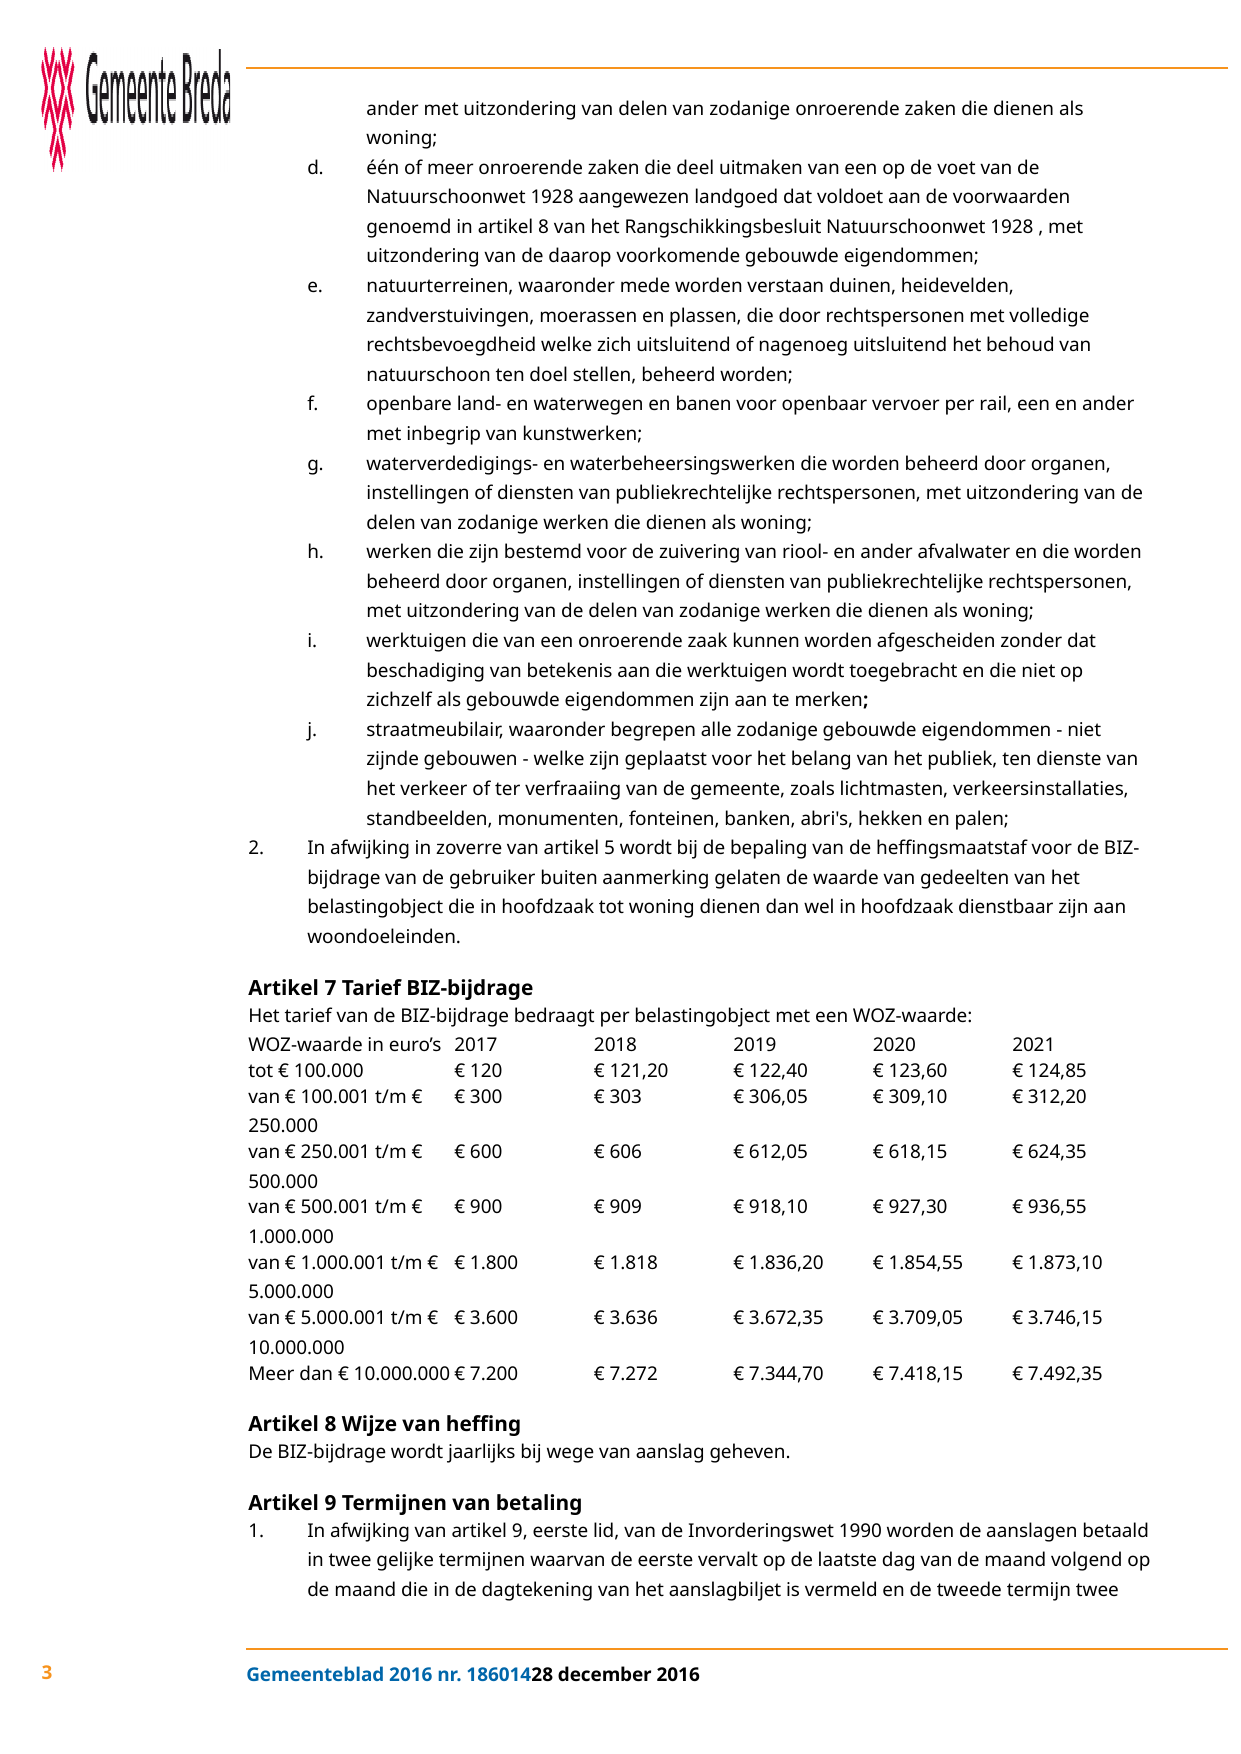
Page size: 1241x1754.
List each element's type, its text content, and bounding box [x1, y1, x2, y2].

table_cell tot € 100.000 [248, 1058, 454, 1083]
table_cell € 600 [454, 1139, 594, 1194]
table_header 2019 [733, 1032, 873, 1057]
table_cell € 1.800 [454, 1249, 594, 1304]
text De BIZ-bijdrage wordt jaarlijks bij wege van aanslag geheven. [248, 1438, 1152, 1464]
table_cell € 3.672,35 [733, 1304, 873, 1360]
table_cell € 624,35 [1012, 1139, 1152, 1194]
table_cell € 124,85 [1012, 1058, 1152, 1083]
table_cell € 123,60 [873, 1058, 1012, 1083]
table_cell € 936,55 [1012, 1194, 1152, 1249]
table_cell € 7.200 [454, 1360, 594, 1385]
table_cell van € 1.000.001 t/m € 5.000.000 [248, 1249, 454, 1304]
table_cell € 3.709,05 [873, 1304, 1012, 1360]
table_cell van € 100.001 t/m € 250.000 [248, 1083, 454, 1138]
text Artikel 9 Termijnen van betaling [248, 1488, 1152, 1517]
table_cell € 927,30 [873, 1194, 1012, 1249]
list werktuigen die van een onroerende zaak kunnen worden afgescheiden zonder dat beschadiging van betekenis aan die werktuigen wordt toegebracht en die niet op zichzelf als gebouwde eigendommen zijn aan te merken; [307, 627, 1152, 712]
table_cell € 3.746,15 [1012, 1304, 1152, 1360]
text Artikel 8 Wijze van heffing [248, 1409, 1152, 1438]
table_cell € 3.636 [594, 1304, 733, 1360]
table_cell € 312,20 [1012, 1083, 1152, 1138]
list straatmeubilair, waaronder begrepen alle zodanige gebouwde eigendommen - niet zijnde gebouwen - welke zijn geplaatst voor het belang van het publiek, ten dienste van het verkeer of ter verfraaiing van de gemeente, zoals lichtmasten, verkeersinstallaties, standbeelden, monumenten, fonteinen, banken, abri's, hekken en palen; [307, 716, 1152, 831]
table_header 2020 [873, 1032, 1012, 1057]
list één of meer onroerende zaken die deel uitmaken van een op de voet van de Natuurschoonwet 1928 aangewezen landgoed dat voldoet aan de voorwaarden genoemd in artikel 8 van het Rangschikkingsbesluit Natuurschoonwet 1928 , met uitzondering van de daarop voorkomende gebouwde eigendommen; [307, 154, 1152, 268]
list In afwijking van artikel 9, eerste lid, van de Invorderingswet 1990 worden de aanslagen betaald in twee gelijke termijnen waarvan de eerste vervalt op de laatste dag van de maand volgend op de maand die in de dagtekening van het aanslagbiljet is vermeld en de tweede termijn twee [248, 1517, 1152, 1602]
table_header 2021 [1012, 1032, 1152, 1057]
picture [41, 47, 231, 172]
table_header 2017 [454, 1032, 594, 1057]
list In afwijking in zoverre van artikel 5 wordt bij de bepaling van de heffingsmaatstaf voor de BIZ-bijdrage van de gebruiker buiten aanmerking gelaten de waarde van gedeelten van het belastingobject die in hoofdzaak tot woning dienen dan wel in hoofdzaak dienstbaar zijn aan woondoeleinden. [248, 834, 1152, 949]
table_cell € 612,05 [733, 1139, 873, 1194]
table_cell Meer dan € 10.000.000 [248, 1360, 454, 1385]
table_cell van € 500.001 t/m € 1.000.000 [248, 1194, 454, 1249]
table_cell € 1.818 [594, 1249, 733, 1304]
table_cell € 121,20 [594, 1058, 733, 1083]
table_cell € 303 [594, 1083, 733, 1138]
list natuurterreinen, waaronder mede worden verstaan duinen, heidevelden, zandverstuivingen, moerassen en plassen, die door rechtspersonen met volledige rechtsbevoegdheid welke zich uitsluitend of nagenoeg uitsluitend het behoud van natuurschoon ten doel stellen, beheerd worden; [307, 272, 1152, 387]
text Het tarief van de BIZ-bijdrage bedraagt per belastingobject met een WOZ-waarde: [248, 1002, 1152, 1028]
table_cell € 7.344,70 [733, 1360, 873, 1385]
table_header 2018 [594, 1032, 733, 1057]
table_cell € 918,10 [733, 1194, 873, 1249]
table_cell € 3.600 [454, 1304, 594, 1360]
table_cell € 909 [594, 1194, 733, 1249]
list waterverdedigings- en waterbeheersingswerken die worden beheerd door organen, instellingen of diensten van publiekrechtelijke rechtspersonen, met uitzondering van de delen van zodanige werken die dienen als woning; [307, 450, 1152, 535]
table_cell van € 250.001 t/m € 500.000 [248, 1139, 454, 1194]
table_cell € 7.418,15 [873, 1360, 1012, 1385]
list ander met uitzondering van delen van zodanige onroerende zaken die dienen als woning; [307, 95, 1152, 150]
table_cell € 7.272 [594, 1360, 733, 1385]
table_header WOZ-waarde in euro’s [248, 1032, 454, 1057]
text Artikel 7 Tarief BIZ-bijdrage [248, 973, 1152, 1002]
table_cell € 309,10 [873, 1083, 1012, 1138]
table_cell € 306,05 [733, 1083, 873, 1138]
table_cell € 7.492,35 [1012, 1360, 1152, 1385]
table_cell € 1.836,20 [733, 1249, 873, 1304]
table_cell € 606 [594, 1139, 733, 1194]
list openbare land- en waterwegen en banen voor openbaar vervoer per rail, een en ander met inbegrip van kunstwerken; [307, 391, 1152, 446]
table_cell € 1.873,10 [1012, 1249, 1152, 1304]
table_cell € 618,15 [873, 1139, 1012, 1194]
table_cell € 120 [454, 1058, 594, 1083]
table_cell € 900 [454, 1194, 594, 1249]
table_cell € 122,40 [733, 1058, 873, 1083]
table_cell € 1.854,55 [873, 1249, 1012, 1304]
table_cell € 300 [454, 1083, 594, 1138]
table_cell van € 5.000.001 t/m € 10.000.000 [248, 1304, 454, 1360]
list werken die zijn bestemd voor de zuivering van riool- en ander afvalwater en die worden beheerd door organen, instellingen of diensten van publiekrechtelijke rechtspersonen, met uitzondering van de delen van zodanige werken die dienen als woning; [307, 538, 1152, 623]
